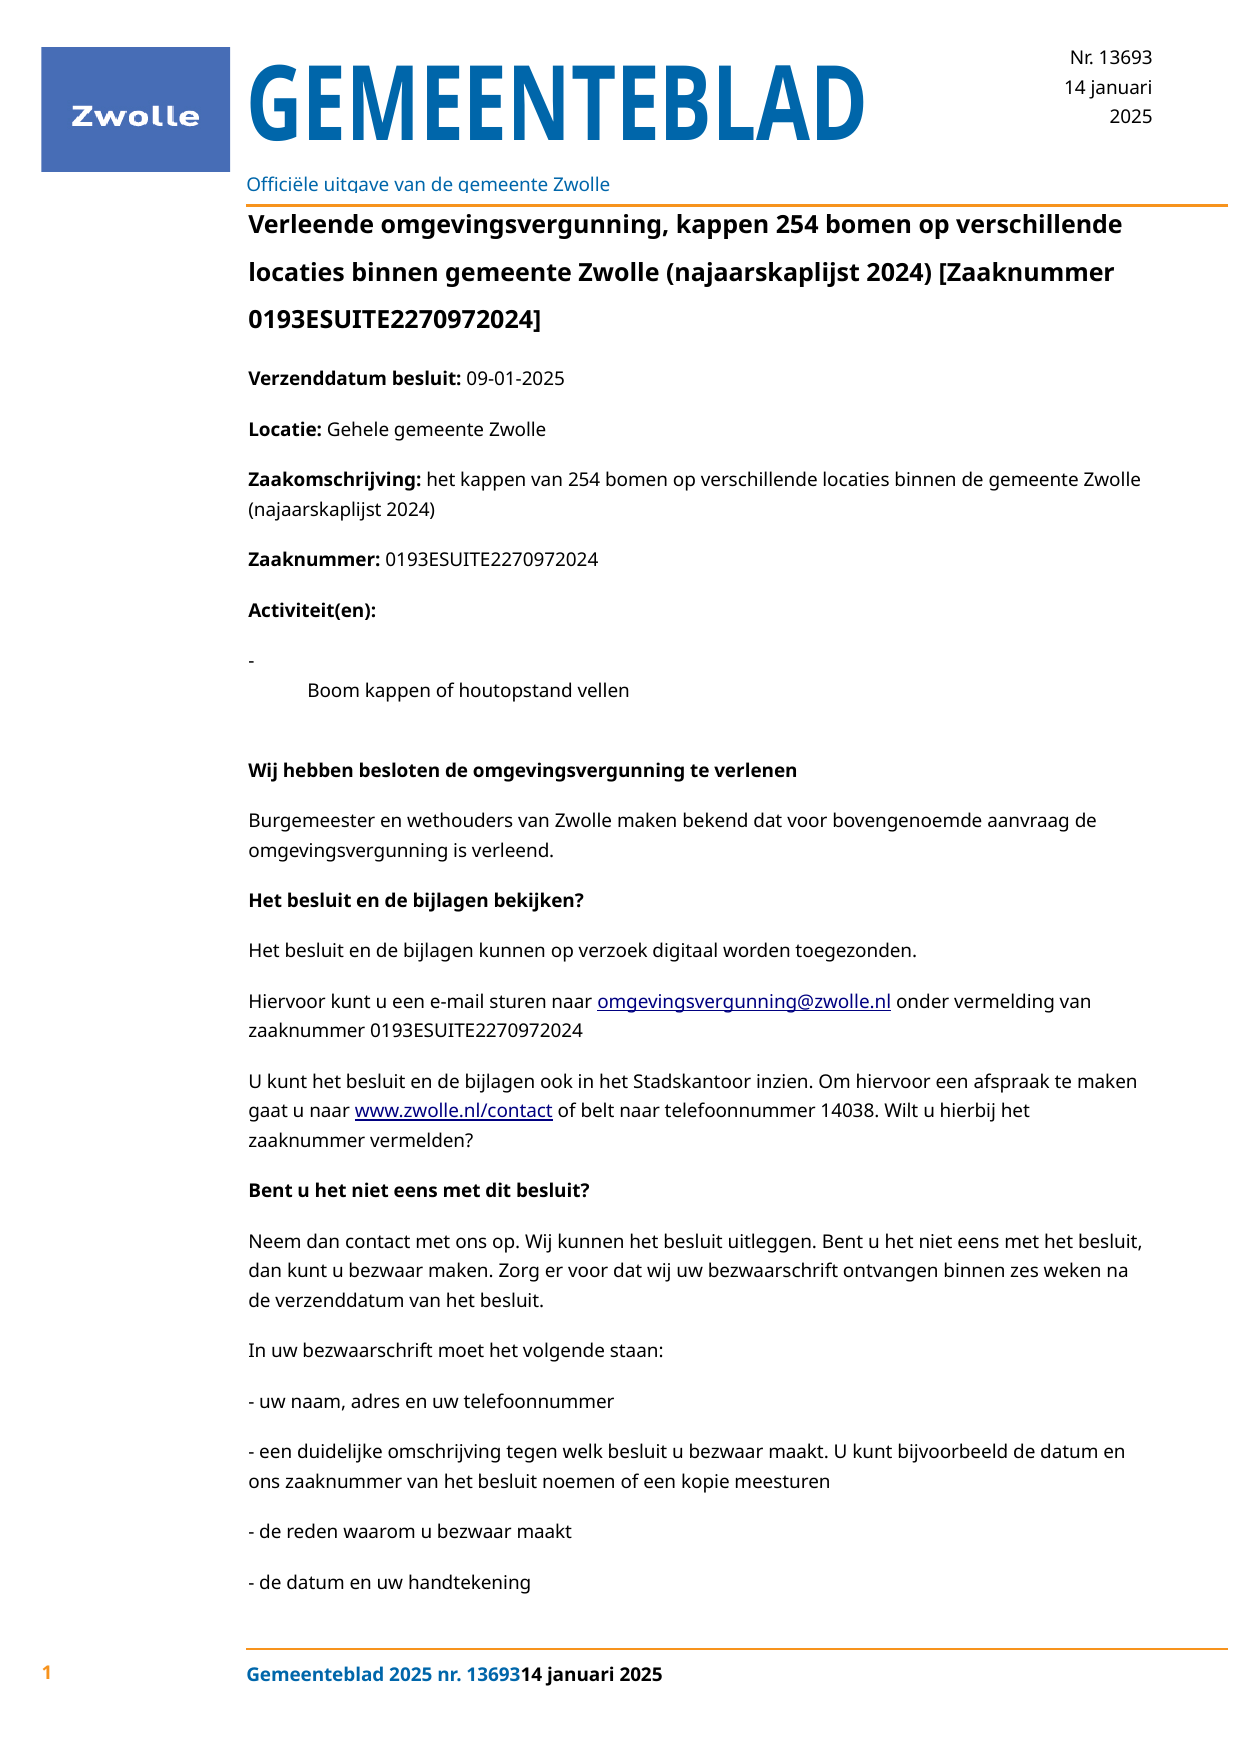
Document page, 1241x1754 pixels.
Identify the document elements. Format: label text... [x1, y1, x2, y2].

text - uw naam, adres en uw telefoonnummer [248, 1388, 1152, 1414]
text Zaaknummer: 0193ESUITE2270972024 [248, 546, 1152, 572]
text - de reden waarom u bezwaar maakt [248, 1518, 1152, 1544]
text - een duidelijke omschrijving tegen welk besluit u bezwaar maakt. U kunt bijvoorbeeld de datum en ons zaaknummer van het besluit noemen of een kopie meesturen [248, 1438, 1152, 1494]
text Het besluit en de bijlagen kunnen op verzoek digitaal worden toegezonden. [248, 938, 1152, 963]
text Locatie: Gehele gemeente Zwolle [248, 416, 1152, 442]
text In uw bezwaarschrift moet het volgende staan: [248, 1338, 1152, 1363]
text Activiteit(en): [248, 597, 1152, 622]
text Neem dan contact met ons op. Wij kunnen het besluit uitleggen. Bent u het niet eens met het besluit, dan kunt u bezwaar maken. Zorg er voor dat wij uw bezwaarschrift ontvangen binnen zes weken na de verzenddatum van het besluit. [248, 1228, 1152, 1313]
text Wij hebben besloten de omgevingsvergunning te verlenen [248, 757, 1152, 782]
text Burgemeester en wethouders van Zwolle maken bekend dat voor bovengenoemde aanvraag de omgevingsvergunning is verleend. [248, 807, 1152, 862]
text Bent u het niet eens met dit besluit? [248, 1178, 1152, 1203]
text - de datum en uw handtekening [248, 1569, 1152, 1594]
text Verleende omgevingsvergunning, kappen 254 bomen op verschillende locaties binnen gemeente Zwolle (najaarskaplijst 2024) [Zaaknummer 0193ESUITE2270972024] [248, 207, 1152, 336]
text Verzenddatum besluit: 09-01-2025 [248, 366, 1152, 391]
list Boom kappen of houtopstand vellen [248, 677, 1152, 702]
text U kunt het besluit en de bijlagen ook in het Stadskantoor inzien. Om hiervoor een afspraak te maken gaat u naar www.zwolle.nl/contact of belt naar telefoonnummer 14038. Wilt u hierbij het zaaknummer vermelden? [248, 1068, 1152, 1153]
text Zaakomschrijving: het kappen van 254 bomen op verschillende locaties binnen de gemeente Zwolle (najaarskaplijst 2024) [248, 466, 1152, 522]
picture [41, 47, 231, 172]
text Het besluit en de bijlagen bekijken? [248, 887, 1152, 913]
text Hiervoor kunt u een e-mail sturen naar omgevingsvergunning@zwolle.nl onder vermelding van zaaknummer 0193ESUITE2270972024 [248, 988, 1152, 1043]
